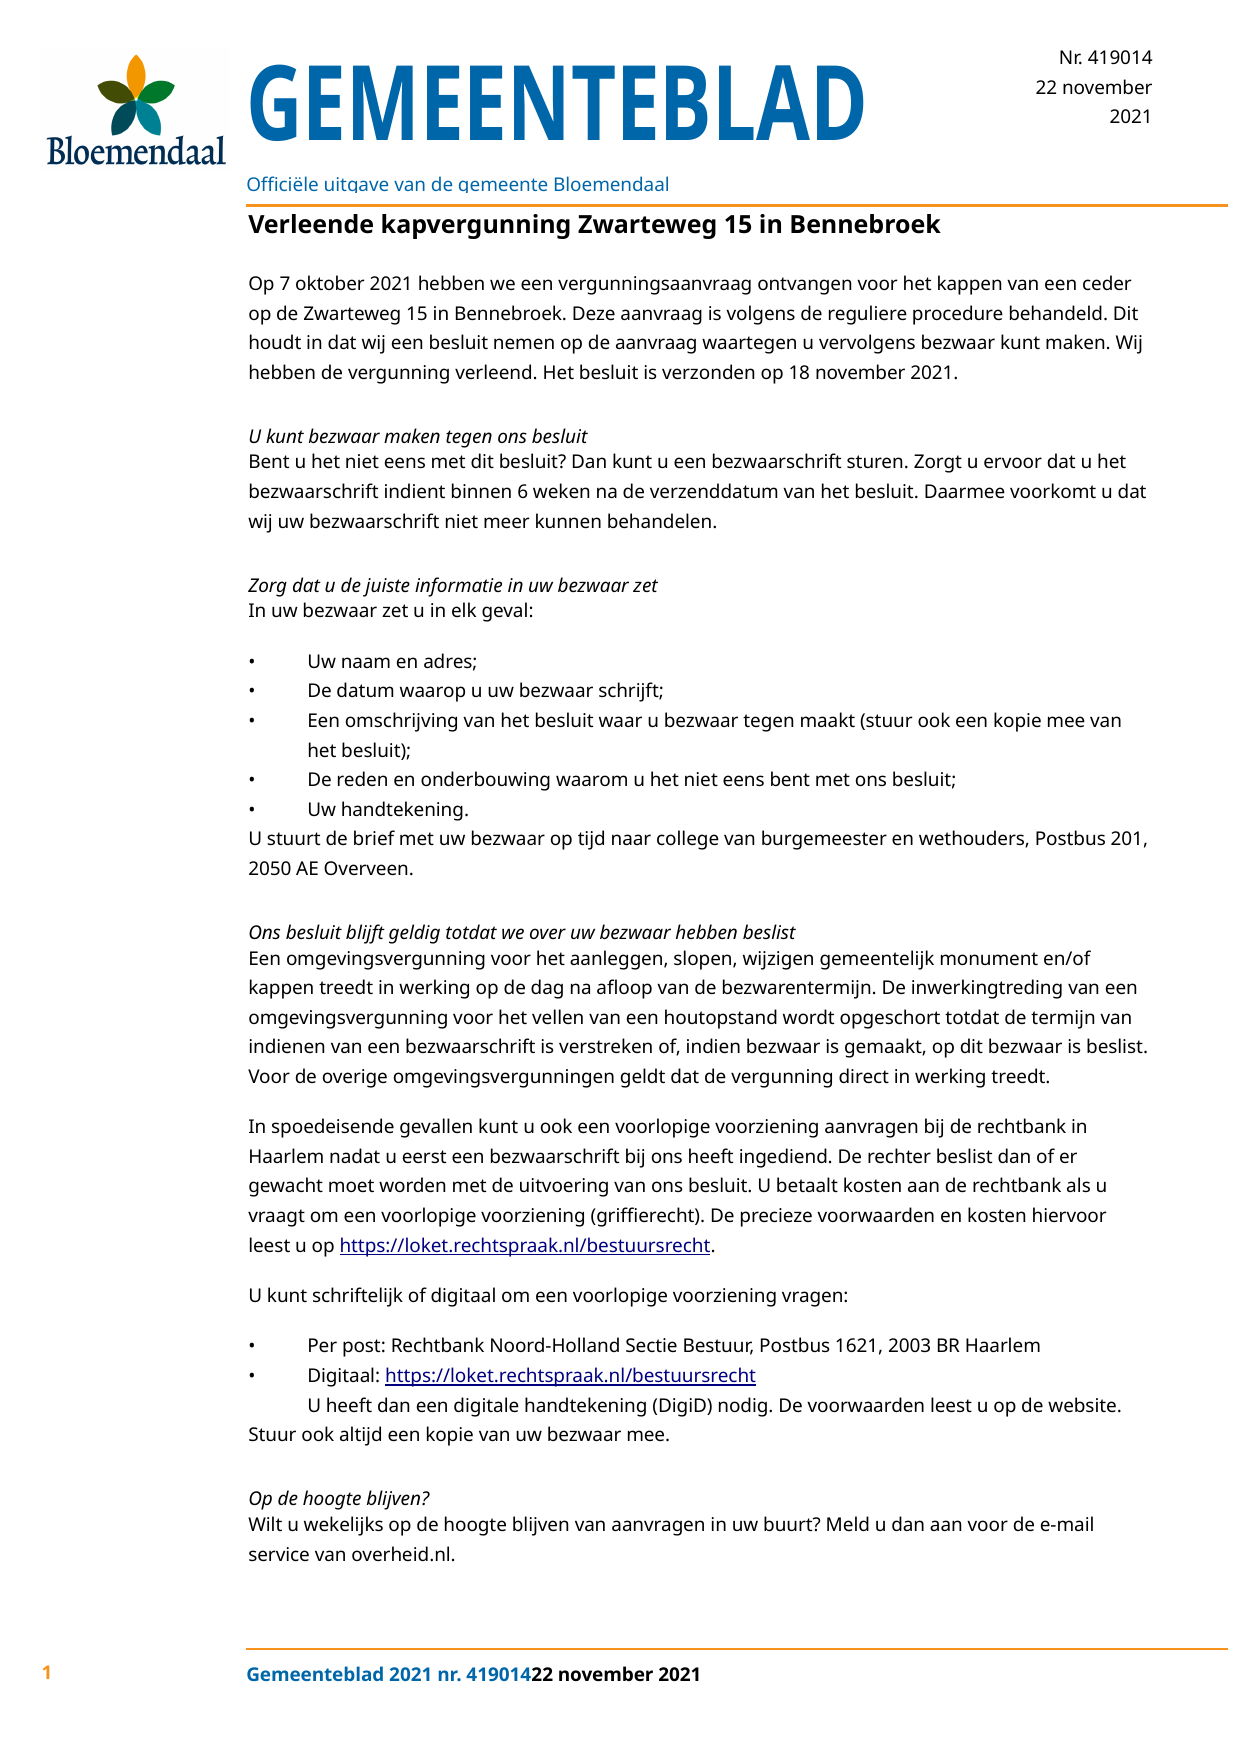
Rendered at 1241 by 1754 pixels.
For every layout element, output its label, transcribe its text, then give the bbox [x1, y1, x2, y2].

list Uw naam en adres; [248, 648, 1152, 674]
text Verleende kapvergunning Zwarteweg 15 in Bennebroek [248, 207, 1152, 241]
text Een omgevingsvergunning voor het aanleggen, slopen, wijzigen gemeentelijk monument en/of kappen treedt in werking op de dag na afloop van de bezwarentermijn. De inwerkingtreding van een omgevingsvergunning voor het vellen van een houtopstand wordt opgeschort totdat de termijn van indienen van een bezwaarschrift is verstreken of, indien bezwaar is gemaakt, op dit bezwaar is beslist. Voor de overige omgevingsvergunningen geldt dat de vergunning direct in werking treedt. [248, 945, 1152, 1089]
text Stuur ook altijd een kopie van uw bezwaar mee. [248, 1421, 1152, 1447]
text Zorg dat u de juiste informatie in uw bezwaar zet [248, 572, 1152, 598]
list U heeft dan een digitale handtekening (DigiD) nodig. De voorwaarden leest u op de website. [248, 1392, 1152, 1418]
text Wilt u wekelijks op de hoogte blijven van aanvragen in uw buurt? Meld u dan aan voor de e-mail service van overheid.nl. [248, 1511, 1152, 1566]
text In spoedeisende gevallen kunt u ook een voorlopige voorziening aanvragen bij de rechtbank in Haarlem nadat u eerst een bezwaarschrift bij ons heeft ingediend. De rechter beslist dan of er gewacht moet worden met de uitvoering van ons besluit. U betaalt kosten aan de rechtbank als u vraagt om een voorlopige voorziening (griffierecht). De precieze voorwaarden en kosten hiervoor leest u op https://loket.rechtspraak.nl/bestuursrecht. [248, 1113, 1152, 1258]
text Ons besluit blijft geldig totdat we over uw bezwaar hebben beslist [248, 919, 1152, 945]
list De reden en onderbouwing waarom u het niet eens bent met ons besluit; [248, 766, 1152, 792]
text In uw bezwaar zet u in elk geval: [248, 598, 1152, 623]
picture [41, 47, 231, 172]
list Digitaal: https://loket.rechtspraak.nl/bestuursrecht [248, 1362, 1152, 1388]
text U stuurt de brief met uw bezwaar op tijd naar college van burgemeester en wethouders, Postbus 201, 2050 AE Overveen. [248, 826, 1152, 881]
text Bent u het niet eens met dit besluit? Dan kunt u een bezwaarschrift sturen. Zorgt u ervoor dat u het bezwaarschrift indient binnen 6 weken na de verzenddatum van het besluit. Daarmee voorkomt u dat wij uw bezwaarschrift niet meer kunnen behandelen. [248, 449, 1152, 534]
list Een omschrijving van het besluit waar u bezwaar tegen maakt (stuur ook een kopie mee van het besluit); [248, 707, 1152, 762]
list Per post: Rechtbank Noord-Holland Sectie Bestuur, Postbus 1621, 2003 BR Haarlem [248, 1333, 1152, 1358]
text U kunt bezwaar maken tegen ons besluit [248, 423, 1152, 449]
text U kunt schriftelijk of digitaal om een voorlopige voorziening vragen: [248, 1282, 1152, 1308]
list Uw handtekening. [248, 796, 1152, 822]
list De datum waarop u uw bezwaar schrijft; [248, 678, 1152, 703]
text Op de hoogte blijven? [248, 1485, 1152, 1511]
text Op 7 oktober 2021 hebben we een vergunningsaanvraag ontvangen voor het kappen van een ceder op de Zwarteweg 15 in Bennebroek. Deze aanvraag is volgens de reguliere procedure behandeld. Dit houdt in dat wij een besluit nemen op de aanvraag waartegen u vervolgens bezwaar kunt maken. Wij hebben de vergunning verleend. Het besluit is verzonden op 18 november 2021. [248, 270, 1152, 385]
